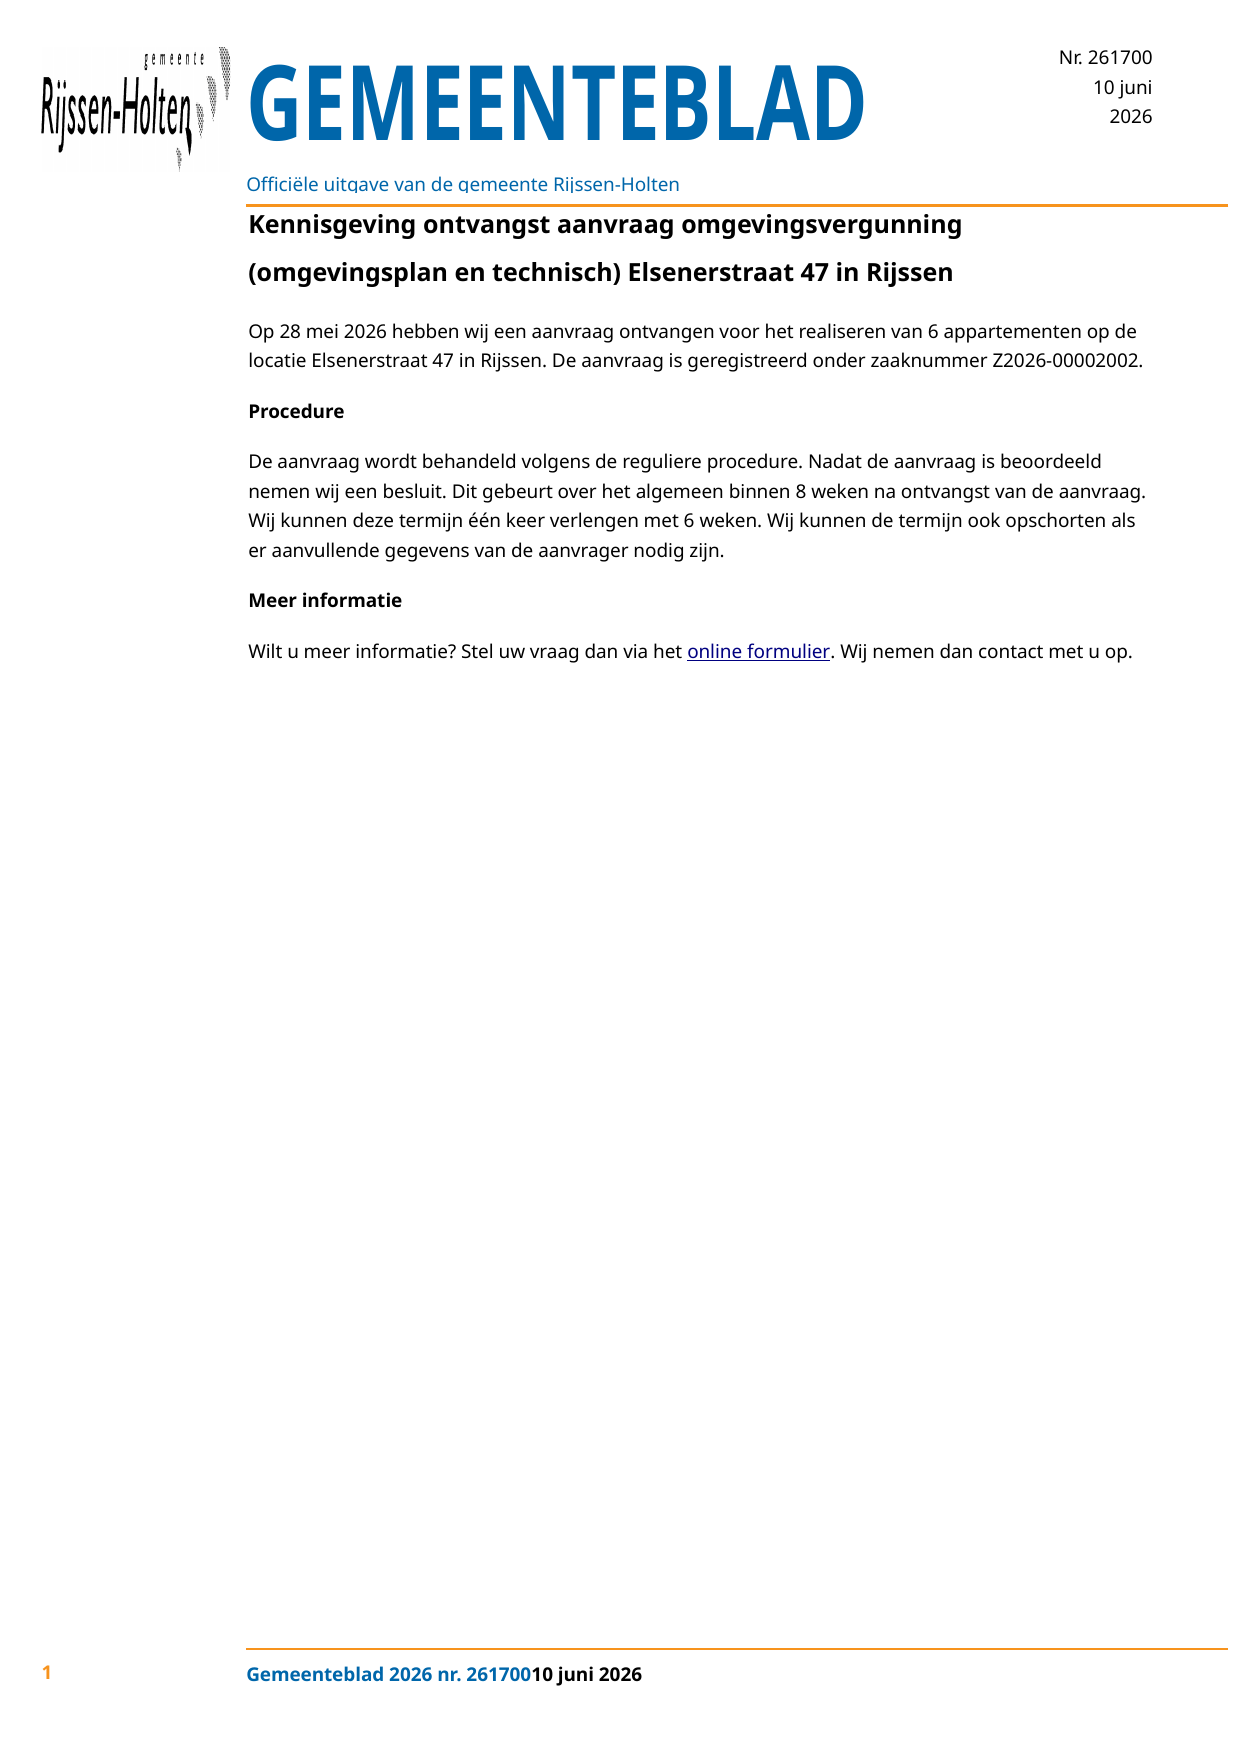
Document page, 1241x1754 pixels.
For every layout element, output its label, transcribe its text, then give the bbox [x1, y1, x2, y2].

picture [41, 47, 231, 172]
text Wilt u meer informatie? Stel uw vraag dan via het online formulier. Wij nemen dan contact met u op. [248, 638, 1152, 664]
text Meer informatie [248, 587, 1152, 613]
text Op 28 mei 2026 hebben wij een aanvraag ontvangen voor het realiseren van 6 appartementen op de locatie Elsenerstraat 47 in Rijssen. De aanvraag is geregistreerd onder zaaknummer Z2026-00002002. [248, 318, 1152, 373]
text De aanvraag wordt behandeld volgens de reguliere procedure. Nadat de aanvraag is beoordeeld nemen wij een besluit. Dit gebeurt over het algemeen binnen 8 weken na ontvangst van de aanvraag. Wij kunnen deze termijn één keer verlengen met 6 weken. Wij kunnen de termijn ook opschorten als er aanvullende gegevens van de aanvrager nodig zijn. [248, 448, 1152, 563]
text Procedure [248, 398, 1152, 424]
text Kennisgeving ontvangst aanvraag omgevingsvergunning (omgevingsplan en technisch) Elsenerstraat 47 in Rijssen [248, 207, 1152, 288]
